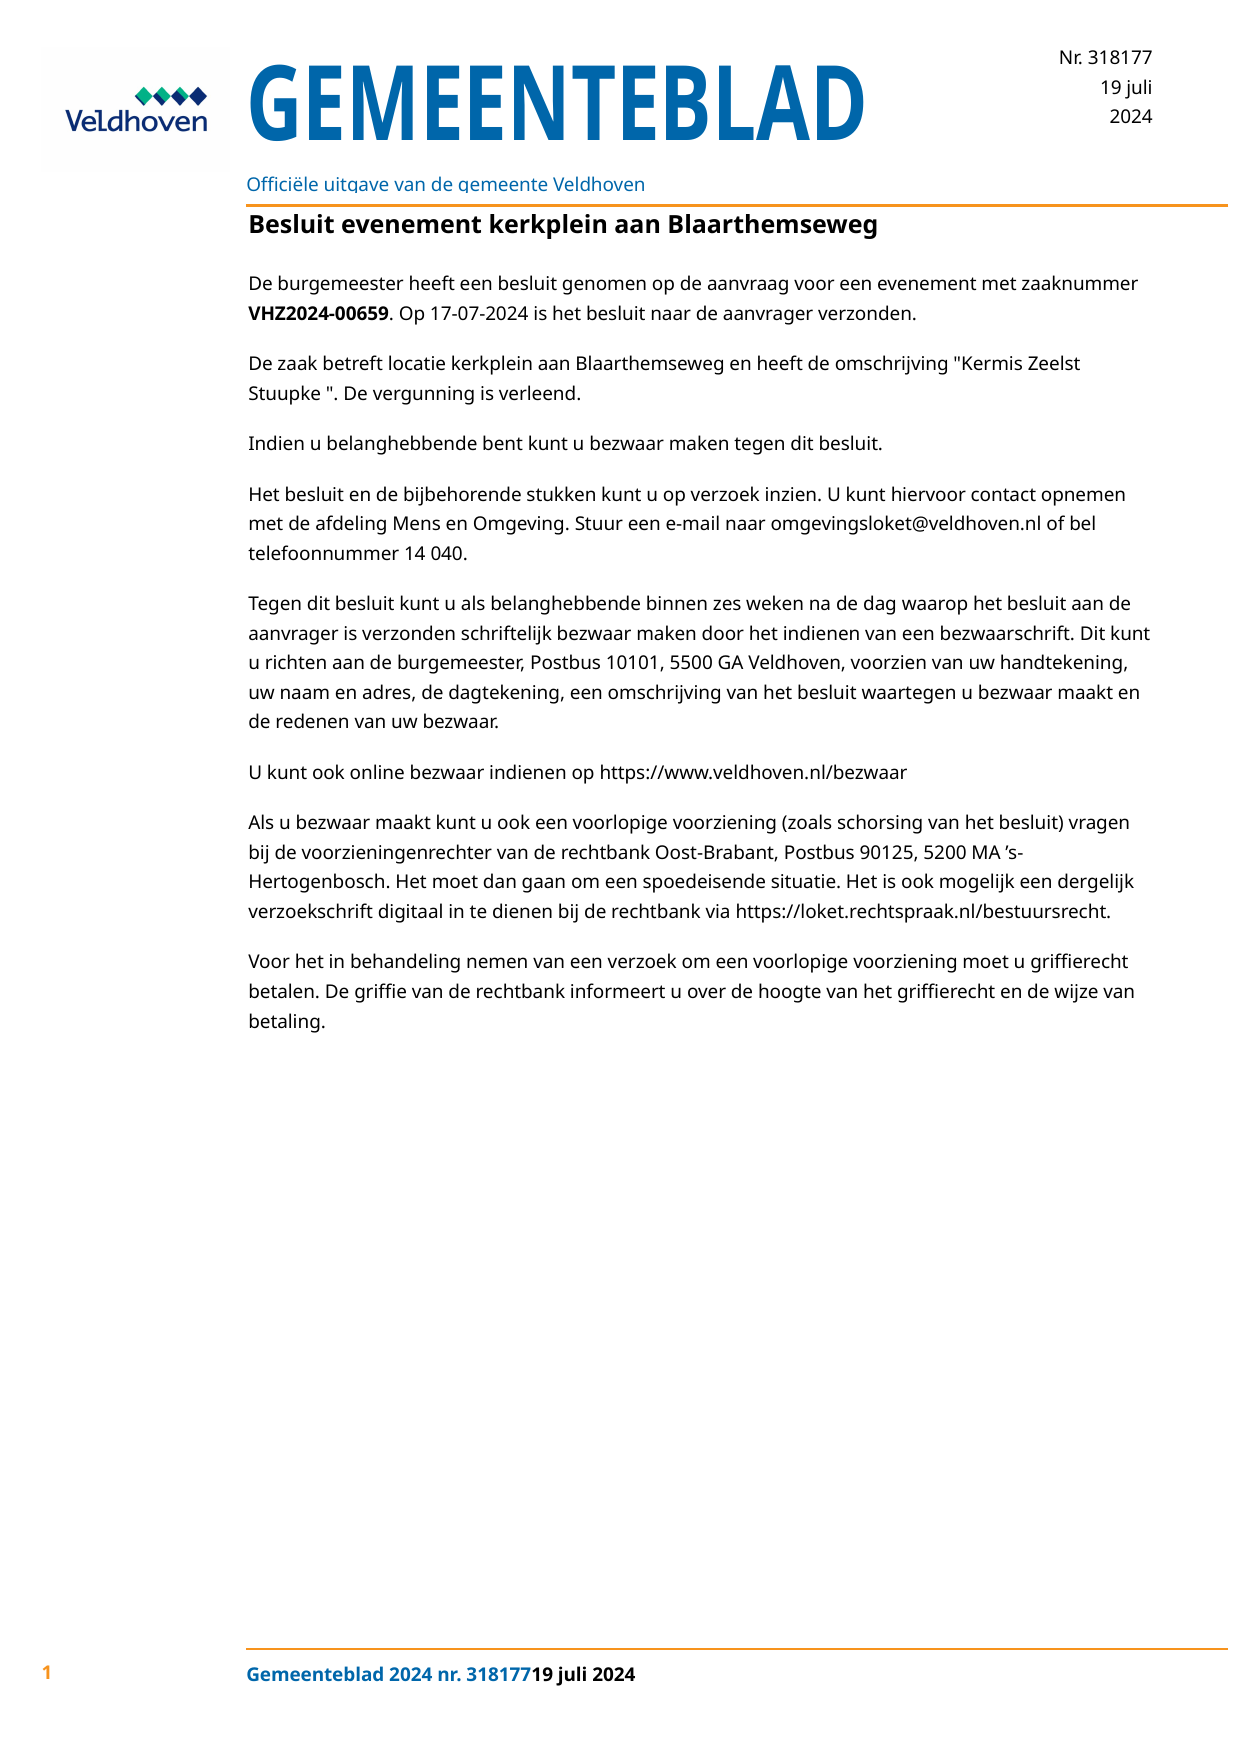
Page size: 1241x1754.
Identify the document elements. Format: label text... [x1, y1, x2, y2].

text De burgemeester heeft een besluit genomen op de aanvraag voor een evenement met zaaknummer VHZ2024-00659. Op 17-07-2024 is het besluit naar de aanvrager verzonden. [248, 270, 1152, 326]
text Voor het in behandeling nemen van een verzoek om een voorlopige voorziening moet u griffierecht betalen. De griffie van de rechtbank informeert u over de hoogte van het griffierecht en de wijze van betaling. [248, 949, 1152, 1033]
text Indien u belanghebbende bent kunt u bezwaar maken tegen dit besluit. [248, 430, 1152, 456]
text Als u bezwaar maakt kunt u ook een voorlopige voorziening (zoals schorsing van het besluit) vragen bij de voorzieningenrechter van de rechtbank Oost-Brabant, Postbus 90125, 5200 MA ’s-Hertogenbosch. Het moet dan gaan om een spoedeisende situatie. Het is ook mogelijk een dergelijk verzoekschrift digitaal in te dienen bij de rechtbank via https://loket.rechtspraak.nl/bestuursrecht. [248, 809, 1152, 924]
text De zaak betreft locatie kerkplein aan Blaarthemseweg en heeft de omschrijving "Kermis Zeelst Stuupke ". De vergunning is verleend. [248, 350, 1152, 406]
text U kunt ook online bezwaar indienen op https://www.veldhoven.nl/bezwaar [248, 759, 1152, 785]
picture [41, 47, 231, 172]
text Besluit evenement kerkplein aan Blaarthemseweg [248, 207, 1152, 241]
text Het besluit en de bijbehorende stukken kunt u op verzoek inzien. U kunt hiervoor contact opnemen met de afdeling Mens en Omgeving. Stuur een e-mail naar omgevingsloket@veldhoven.nl of bel telefoonnummer 14 040. [248, 481, 1152, 566]
text Tegen dit besluit kunt u als belanghebbende binnen zes weken na de dag waarop het besluit aan de aanvrager is verzonden schriftelijk bezwaar maken door het indienen van een bezwaarschrift. Dit kunt u richten aan de burgemeester, Postbus 10101, 5500 GA Veldhoven, voorzien van uw handtekening, uw naam en adres, de dagtekening, een omschrijving van het besluit waartegen u bezwaar maakt en de redenen van uw bezwaar. [248, 590, 1152, 734]
